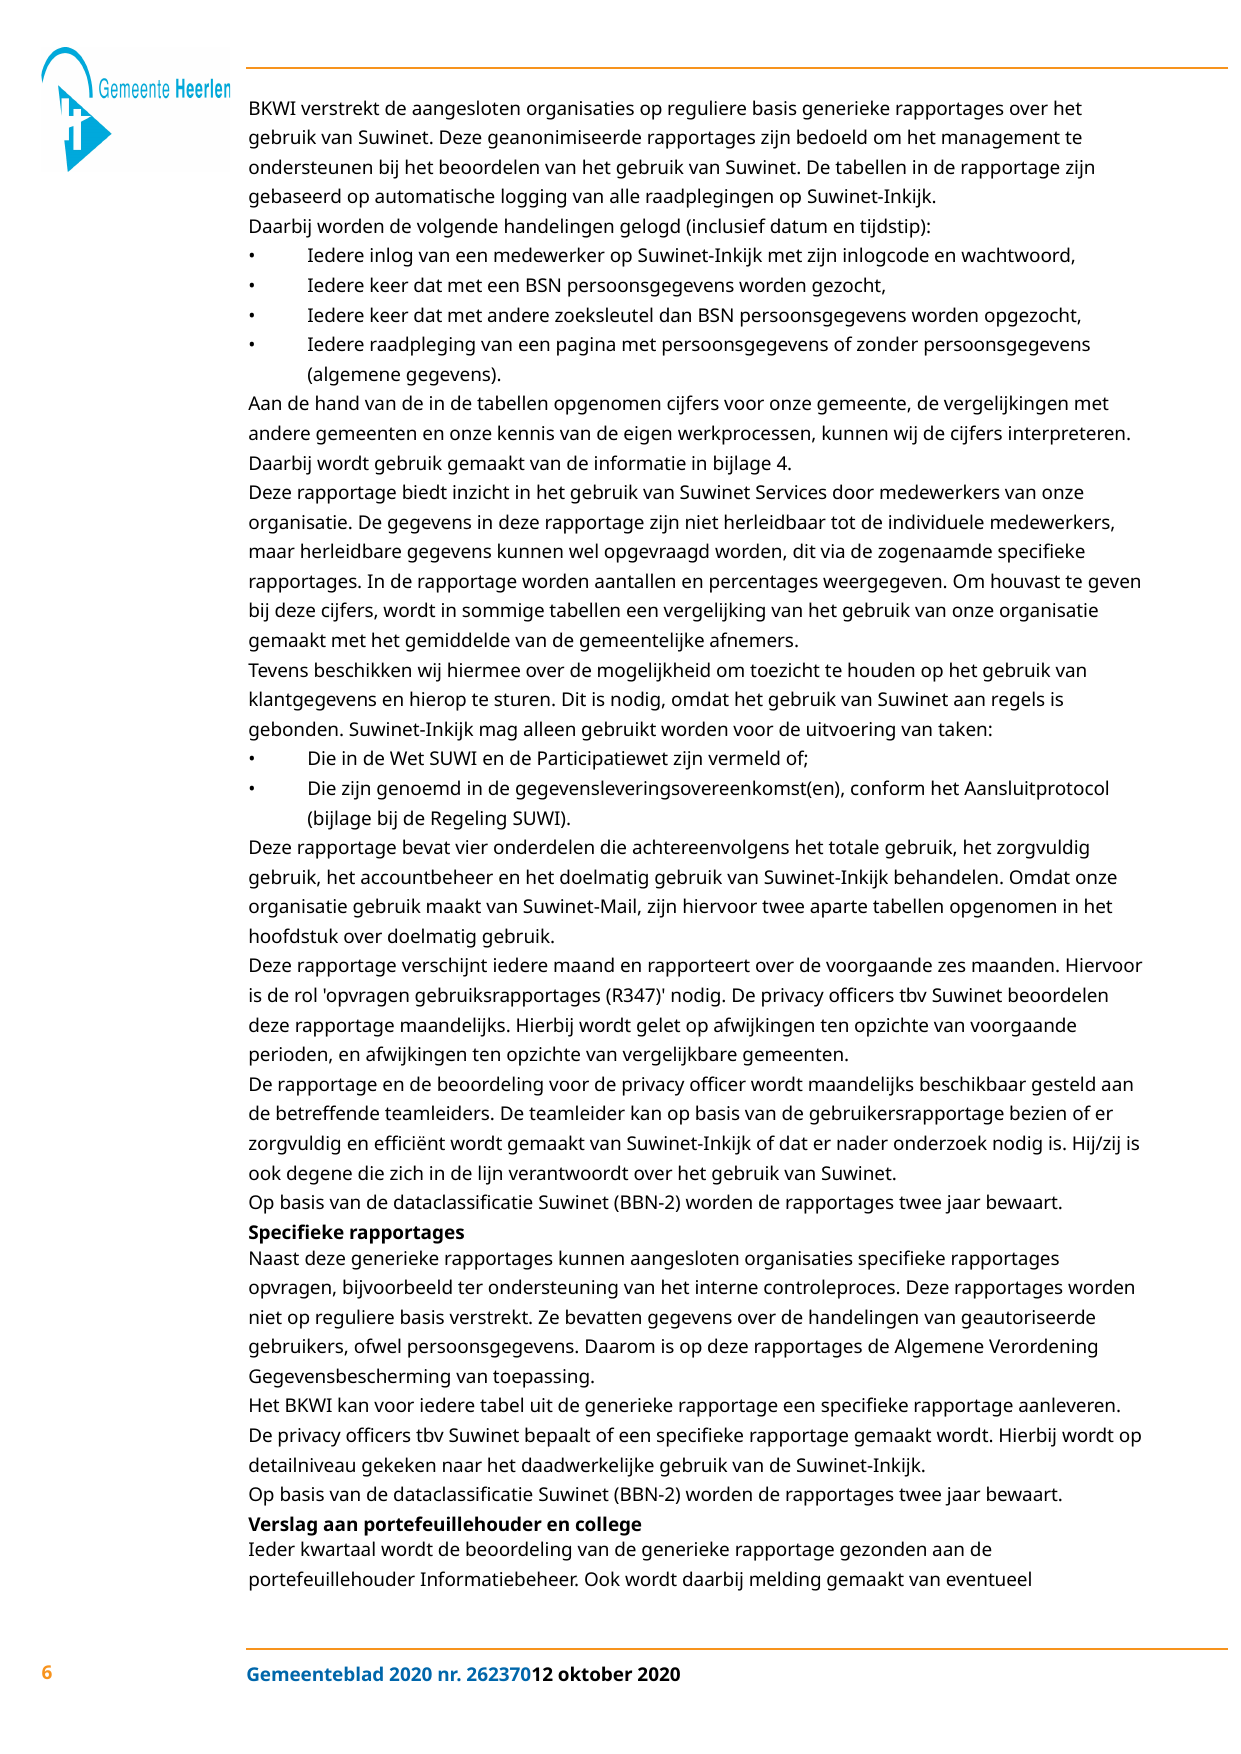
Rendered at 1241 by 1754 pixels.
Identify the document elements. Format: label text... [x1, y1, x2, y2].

text Op basis van de dataclassificatie Suwinet (BBN-2) worden de rapportages twee jaar bewaart. [248, 1189, 1152, 1215]
list Iedere inlog van een medewerker op Suwinet-Inkijk met zijn inlogcode en wachtwoord, [248, 243, 1152, 268]
picture [41, 47, 59, 70]
text Tevens beschikken wij hiermee over de mogelijkheid om toezicht te houden op het gebruik van klantgegevens en hierop te sturen. Dit is nodig, omdat het gebruik van Suwinet aan regels is gebonden. Suwinet-Inkijk mag alleen gebruikt worden voor de uitvoering van taken: [248, 657, 1152, 742]
text Verslag aan portefeuillehouder en college [248, 1511, 1152, 1537]
list Die zijn genoemd in de gegevensleveringsovereenkomst(en), conform het Aansluitprotocol (bijlage bij de Regeling SUWI). [248, 775, 1152, 831]
text Deze rapportage bevat vier onderdelen die achtereenvolgens het totale gebruik, het zorgvuldig gebruik, het accountbeheer en het doelmatig gebruik van Suwinet-Inkijk behandelen. Omdat onze organisatie gebruik maakt van Suwinet-Mail, zijn hiervoor twee aparte tabellen opgenomen in het hoofdstuk over doelmatig gebruik. [248, 834, 1152, 949]
text De privacy officers tbv Suwinet bepaalt of een specifieke rapportage gemaakt wordt. Hierbij wordt op detailniveau gekeken naar het daadwerkelijke gebruik van de Suwinet-Inkijk. [248, 1422, 1152, 1477]
text De rapportage en de beoordeling voor de privacy officer wordt maandelijks beschikbaar gesteld aan de betreffende teamleiders. De teamleider kan op basis van de gebruikersrapportage bezien of er zorgvuldig en efficiënt wordt gemaakt van Suwinet-Inkijk of dat er nader onderzoek nodig is. Hij/zij is ook degene die zich in de lijn verantwoordt over het gebruik van Suwinet. [248, 1071, 1152, 1186]
text Daarbij worden de volgende handelingen gelogd (inclusief datum en tijdstip): [248, 213, 1152, 239]
text BKWI verstrekt de aangesloten organisaties op reguliere basis generieke rapportages over het gebruik van Suwinet. Deze geanonimiseerde rapportages zijn bedoeld om het management te ondersteunen bij het beoordelen van het gebruik van Suwinet. De tabellen in de rapportage zijn gebaseerd op automatische logging van alle raadplegingen op Suwinet-Inkijk. [248, 95, 1152, 209]
text Aan de hand van de in de tabellen opgenomen cijfers voor onze gemeente, de vergelijkingen met andere gemeenten en onze kennis van de eigen werkprocessen, kunnen wij de cijfers interpreteren. Daarbij wordt gebruik gemaakt van de informatie in bijlage 4. [248, 391, 1152, 476]
picture [41, 47, 231, 172]
text Het BKWI kan voor iedere tabel uit de generieke rapportage een specifieke rapportage aanleveren. [248, 1393, 1152, 1418]
list Iedere keer dat met een BSN persoonsgegevens worden gezocht, [248, 272, 1152, 298]
list Iedere keer dat met andere zoeksleutel dan BSN persoonsgegevens worden opgezocht, [248, 302, 1152, 328]
text Deze rapportage verschijnt iedere maand en rapporteert over de voorgaande zes maanden. Hiervoor is de rol 'opvragen gebruiksrapportages (R347)' nodig. De privacy officers tbv Suwinet beoordelen deze rapportage maandelijks. Hierbij wordt gelet op afwijkingen ten opzichte van voorgaande perioden, en afwijkingen ten opzichte van vergelijkbare gemeenten. [248, 953, 1152, 1067]
text Naast deze generieke rapportages kunnen aangesloten organisaties specifieke rapportages opvragen, bijvoorbeeld ter ondersteuning van het interne controleproces. Deze rapportages worden niet op reguliere basis verstrekt. Ze bevatten gegevens over de handelingen van geautoriseerde gebruikers, ofwel persoonsgegevens. Daarom is op deze rapportages de Algemene Verordening Gegevensbescherming van toepassing. [248, 1245, 1152, 1389]
text Ieder kwartaal wordt de beoordeling van de generieke rapportage gezonden aan de portefeuillehouder Informatiebeheer. Ook wordt daarbij melding gemaakt van eventueel [248, 1537, 1152, 1592]
list Iedere raadpleging van een pagina met persoonsgegevens of zonder persoonsgegevens (algemene gegevens). [248, 331, 1152, 387]
text Specifieke rapportages [248, 1219, 1152, 1245]
list Die in de Wet SUWI en de Participatiewet zijn vermeld of; [248, 746, 1152, 771]
text Deze rapportage biedt inzicht in het gebruik van Suwinet Services door medewerkers van onze organisatie. De gegevens in deze rapportage zijn niet herleidbaar tot de individuele medewerkers, maar herleidbare gegevens kunnen wel opgevraagd worden, dit via de zogenaamde specifieke rapportages. In de rapportage worden aantallen en percentages weergegeven. Om houvast te geven bij deze cijfers, wordt in sommige tabellen een vergelijking van het gebruik van onze organisatie gemaakt met het gemiddelde van de gemeentelijke afnemers. [248, 479, 1152, 653]
text Op basis van de dataclassificatie Suwinet (BBN-2) worden de rapportages twee jaar bewaart. [248, 1481, 1152, 1507]
